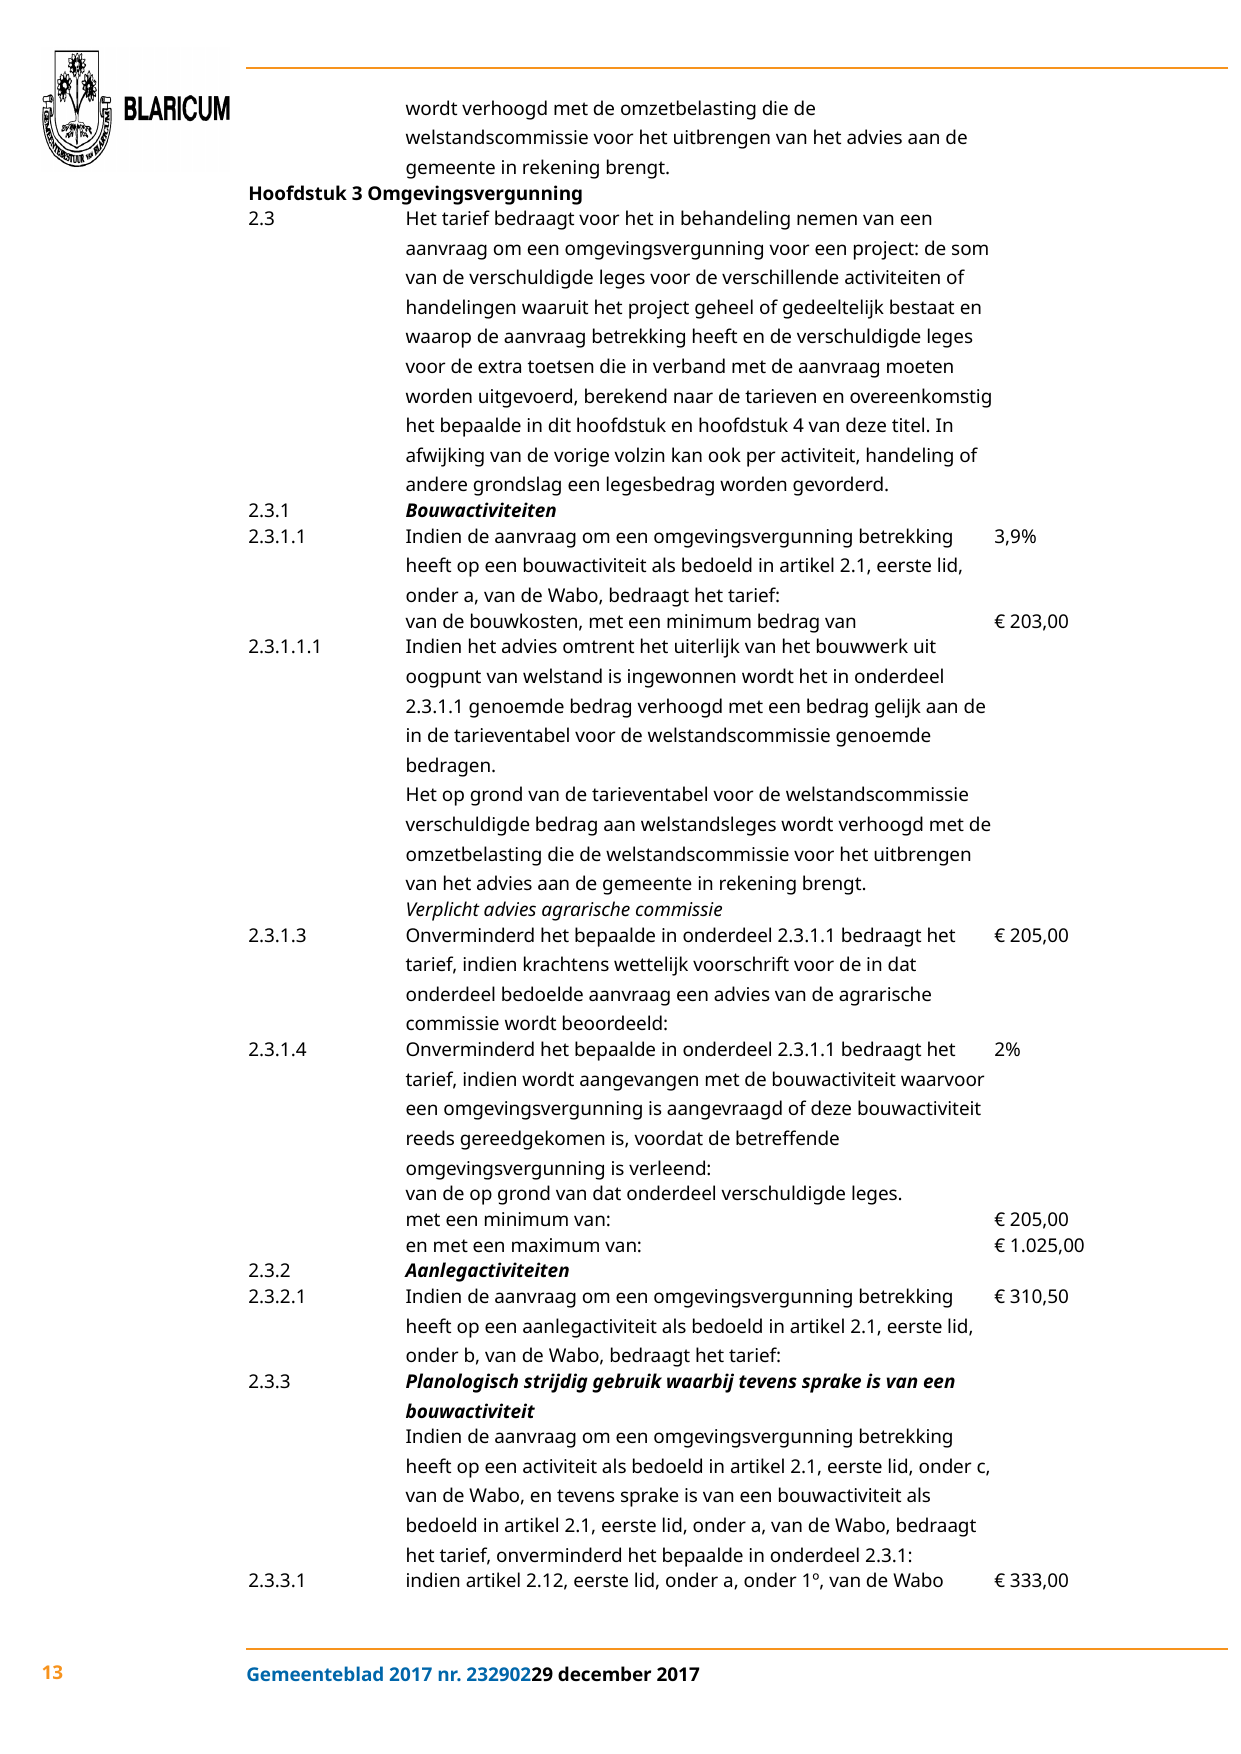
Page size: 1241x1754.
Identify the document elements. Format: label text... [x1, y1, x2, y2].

table_cell [994, 1180, 1152, 1206]
table_cell [994, 1258, 1152, 1283]
table_cell Verplicht advies agrarische commissie [405, 896, 994, 922]
table_cell Indien de aanvraag om een omgevingsvergunning betrekking heeft op een activiteit als bedoeld in artikel 2.1, eerste lid, onder c, van de Wabo, en tevens sprake is van een bouwactiviteit als bedoeld in artikel 2.1, eerste lid, onder a, van de Wabo, bedraagt het tarief, onverminderd het bepaalde in onderdeel 2.3.1: [405, 1424, 994, 1568]
table_cell van de op grond van dat onderdeel verschuldigde leges. [405, 1180, 994, 1206]
picture [41, 47, 231, 172]
table_cell [994, 498, 1152, 523]
table_cell 2.3.1.4 [248, 1036, 405, 1180]
table_cell [994, 1368, 1152, 1423]
table_cell 2% [994, 1036, 1152, 1180]
table_cell € 205,00 [994, 1206, 1152, 1232]
table_cell [248, 1424, 405, 1568]
table_cell € 310,50 [994, 1283, 1152, 1368]
table_cell [248, 608, 405, 634]
table_cell wordt verhoogd met de omzetbelasting die de welstandscommissie voor het uitbrengen van het advies aan de gemeente in rekening brengt. [405, 95, 994, 180]
table_cell Aanlegactiviteiten [405, 1258, 994, 1283]
table_cell [248, 95, 405, 180]
table_cell Onverminderd het bepaalde in onderdeel 2.3.1.1 bedraagt het tarief, indien wordt aangevangen met de bouwactiviteit waarvoor een omgevingsvergunning is aangevraagd of deze bouwactiviteit reeds gereedgekomen is, voordat de betreffende omgevingsvergunning is verleend: [405, 1036, 994, 1180]
table_cell [248, 1232, 405, 1258]
table_cell [248, 896, 405, 922]
table_cell 2.3.1.3 [248, 922, 405, 1036]
table_cell € 205,00 [994, 922, 1152, 1036]
table_cell [994, 634, 1152, 896]
table_cell 2.3.2.1 [248, 1283, 405, 1368]
table_cell van de bouwkosten, met een minimum bedrag van [405, 608, 994, 634]
table_cell 2.3.1 [248, 498, 405, 523]
table_cell Indien de aanvraag om een omgevingsvergunning betrekking heeft op een aanlegactiviteit als bedoeld in artikel 2.1, eerste lid, onder b, van de Wabo, bedraagt het tarief: [405, 1283, 994, 1368]
table_cell Bouwactiviteiten [405, 498, 994, 523]
table_cell € 1.025,00 [994, 1232, 1152, 1258]
table_cell indien artikel 2.12, eerste lid, onder a, onder 1º, van de Wabo [405, 1568, 994, 1593]
table_cell [994, 205, 1152, 497]
table_cell 2.3 [248, 205, 405, 497]
table_cell [994, 1424, 1152, 1568]
table_cell € 333,00 [994, 1568, 1152, 1593]
table_cell Planologisch strijdig gebruik waarbij tevens sprake is van een bouwactiviteit [405, 1368, 994, 1423]
table_cell 2.3.3 [248, 1368, 405, 1423]
table_cell [248, 1206, 405, 1232]
table_cell 2.3.1.1.1 [248, 634, 405, 896]
table_cell Indien het advies omtrent het uiterlijk van het bouwwerk uit oogpunt van welstand is ingewonnen wordt het in onderdeel 2.3.1.1 genoemde bedrag verhoogd met een bedrag gelijk aan de in de tarieventabel voor de welstandscommissie genoemde bedragen. Het op grond van de tarieventabel voor de welstandscommissie verschuldigde bedrag aan welstandsleges wordt verhoogd met de omzetbelasting die de welstandscommissie voor het uitbrengen van het advies aan de gemeente in rekening brengt. [405, 634, 994, 896]
table_cell 2.3.3.1 [248, 1568, 405, 1593]
table_cell Het tarief bedraagt voor het in behandeling nemen van een aanvraag om een omgevingsvergunning voor een project: de som van de verschuldigde leges voor de verschillende activiteiten of handelingen waaruit het project geheel of gedeeltelijk bestaat en waarop de aanvraag betrekking heeft en de verschuldigde leges voor de extra toetsen die in verband met de aanvraag moeten worden uitgevoerd, berekend naar de tarieven en overeenkomstig het bepaalde in dit hoofdstuk en hoofdstuk 4 van deze titel. In afwijking van de vorige volzin kan ook per activiteit, handeling of andere grondslag een legesbedrag worden gevorderd. [405, 205, 994, 497]
table_cell Onverminderd het bepaalde in onderdeel 2.3.1.1 bedraagt het tarief, indien krachtens wettelijk voorschrift voor de in dat onderdeel bedoelde aanvraag een advies van de agrarische commissie wordt beoordeeld: [405, 922, 994, 1036]
table_cell € 203,00 [994, 608, 1152, 634]
table_cell [994, 95, 1152, 180]
table_cell [248, 1180, 405, 1206]
table_cell met een minimum van: [405, 1206, 994, 1232]
table_cell 2.3.2 [248, 1258, 405, 1283]
table_cell [994, 896, 1152, 922]
table_cell 2.3.1.1 [248, 523, 405, 608]
table_cell 3,9% [994, 523, 1152, 608]
table_cell en met een maximum van: [405, 1232, 994, 1258]
table_cell Indien de aanvraag om een omgevingsvergunning betrekking heeft op een bouwactiviteit als bedoeld in artikel 2.1, eerste lid, onder a, van de Wabo, bedraagt het tarief: [405, 523, 994, 608]
table_cell Hoofdstuk 3 Omgevingsvergunning [248, 180, 1152, 205]
